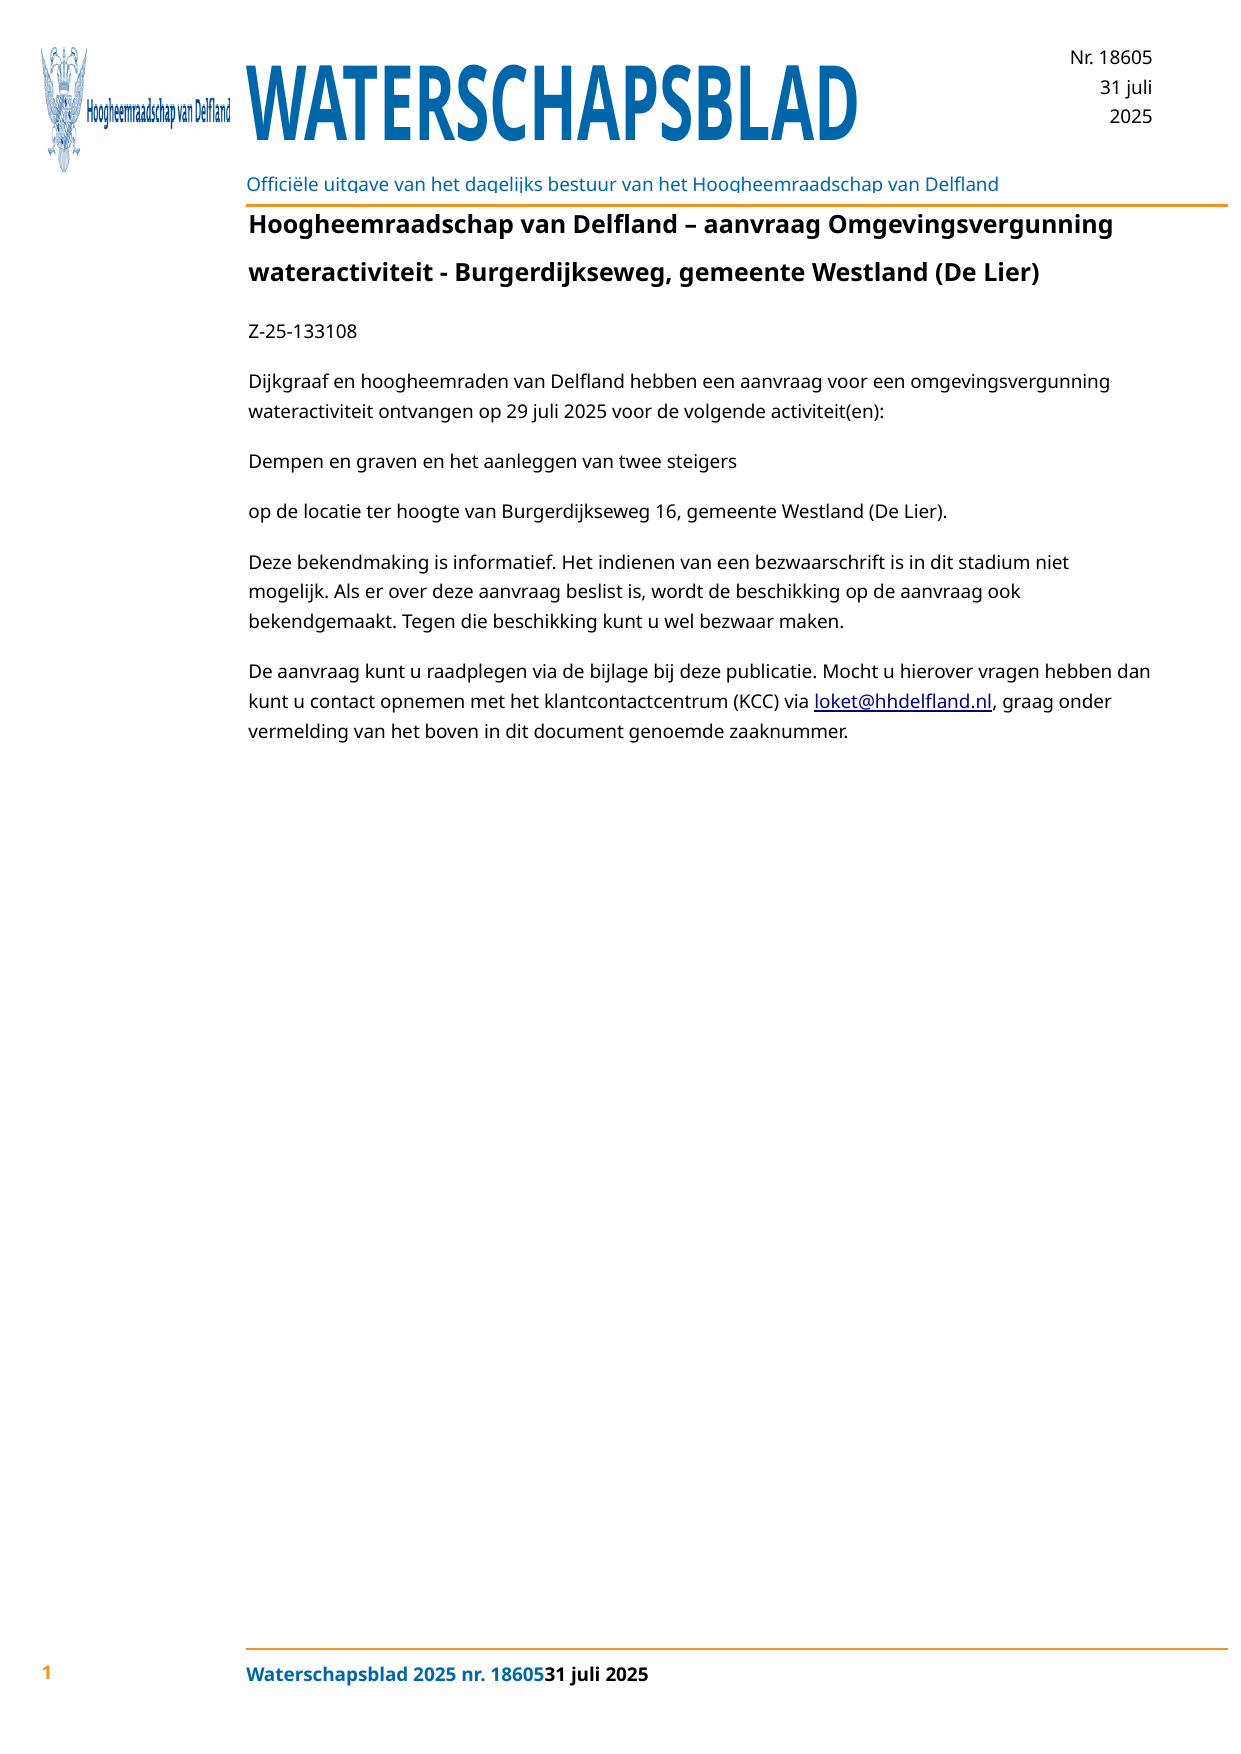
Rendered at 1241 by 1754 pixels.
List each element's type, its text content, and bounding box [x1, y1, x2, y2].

picture [41, 47, 231, 172]
text Dempen en graven en het aanleggen van twee steigers [248, 448, 1152, 474]
text Hoogheemraadschap van Delfland – aanvraag Omgevingsvergunning wateractiviteit - Burgerdijkseweg, gemeente Westland (De Lier) [248, 207, 1152, 288]
text De aanvraag kunt u raadplegen via de bijlage bij deze publicatie. Mocht u hierover vragen hebben dan kunt u contact opnemen met het klantcontactcentrum (KCC) via loket@hhdelfland.nl, graag onder vermelding van het boven in dit document genoemde zaaknummer. [248, 659, 1152, 744]
text Dijkgraaf en hoogheemraden van Delfland hebben een aanvraag voor een omgevingsvergunning wateractiviteit ontvangen op 29 juli 2025 voor de volgende activiteit(en): [248, 368, 1152, 424]
text Z-25-133108 [248, 318, 1152, 344]
text op de locatie ter hoogte van Burgerdijkseweg 16, gemeente Westland (De Lier). [248, 499, 1152, 524]
text Deze bekendmaking is informatief. Het indienen van een bezwaarschrift is in dit stadium niet mogelijk. Als er over deze aanvraag beslist is, wordt de beschikking op de aanvraag ook bekendgemaakt. Tegen die beschikking kunt u wel bezwaar maken. [248, 549, 1152, 634]
